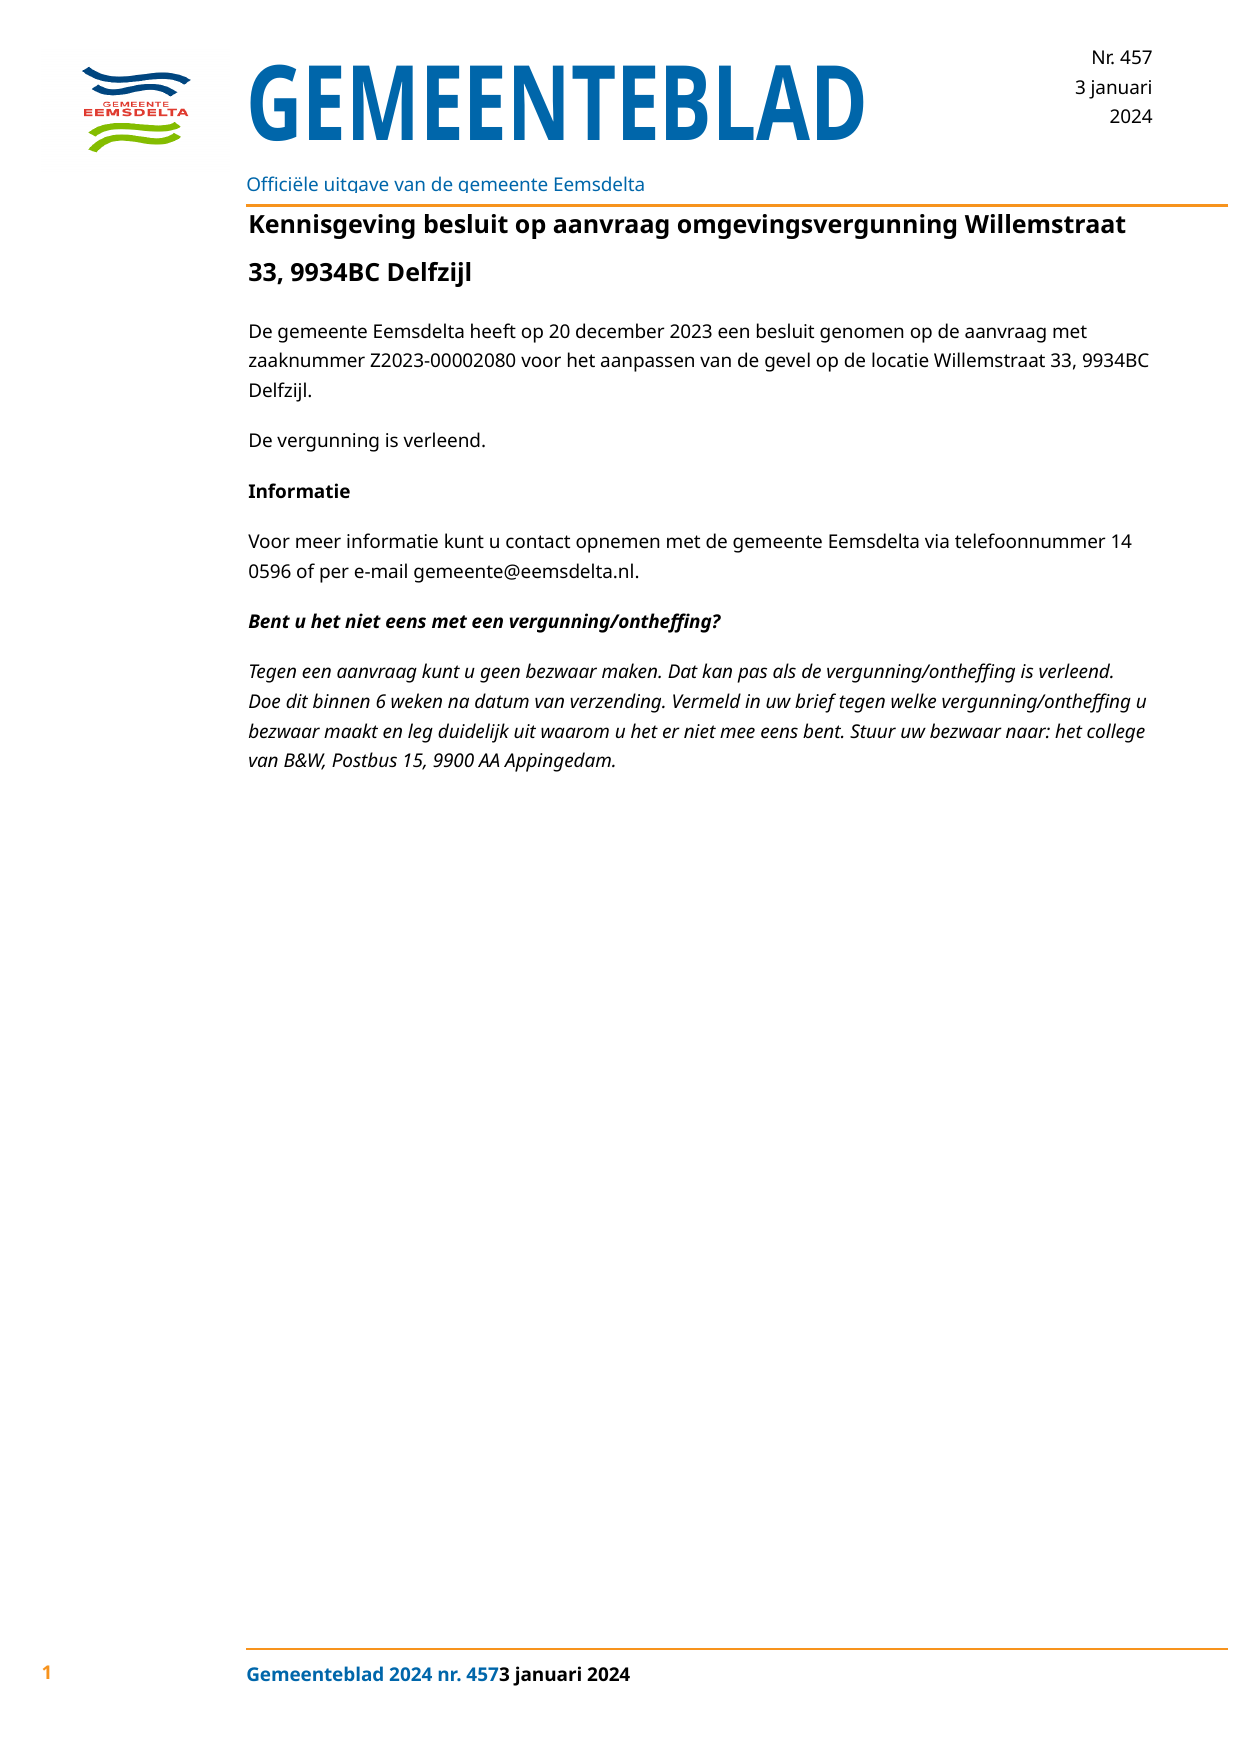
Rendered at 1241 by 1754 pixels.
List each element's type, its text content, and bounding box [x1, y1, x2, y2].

text Informatie [248, 478, 1152, 504]
text Voor meer informatie kunt u contact opnemen met de gemeente Eemsdelta via telefoonnummer 14 0596 of per e-mail gemeente@eemsdelta.nl. [248, 528, 1152, 584]
text Tegen een aanvraag kunt u geen bezwaar maken. Dat kan pas als de vergunning/ontheffing is verleend. Doe dit binnen 6 weken na datum van verzending. Vermeld in uw brief tegen welke vergunning/ontheffing u bezwaar maakt en leg duidelijk uit waarom u het er niet mee eens bent. Stuur uw bezwaar naar: het college van B&W, Postbus 15, 9900 AA Appingedam. [248, 659, 1152, 773]
picture [41, 47, 231, 172]
text Kennisgeving besluit op aanvraag omgevingsvergunning Willemstraat 33, 9934BC Delfzijl [248, 207, 1152, 288]
text Bent u het niet eens met een vergunning/ontheffing? [248, 608, 1152, 634]
text De gemeente Eemsdelta heeft op 20 december 2023 een besluit genomen op de aanvraag met zaaknummer Z2023-00002080 voor het aanpassen van de gevel op de locatie Willemstraat 33, 9934BC Delfzijl. [248, 318, 1152, 403]
text De vergunning is verleend. [248, 427, 1152, 453]
